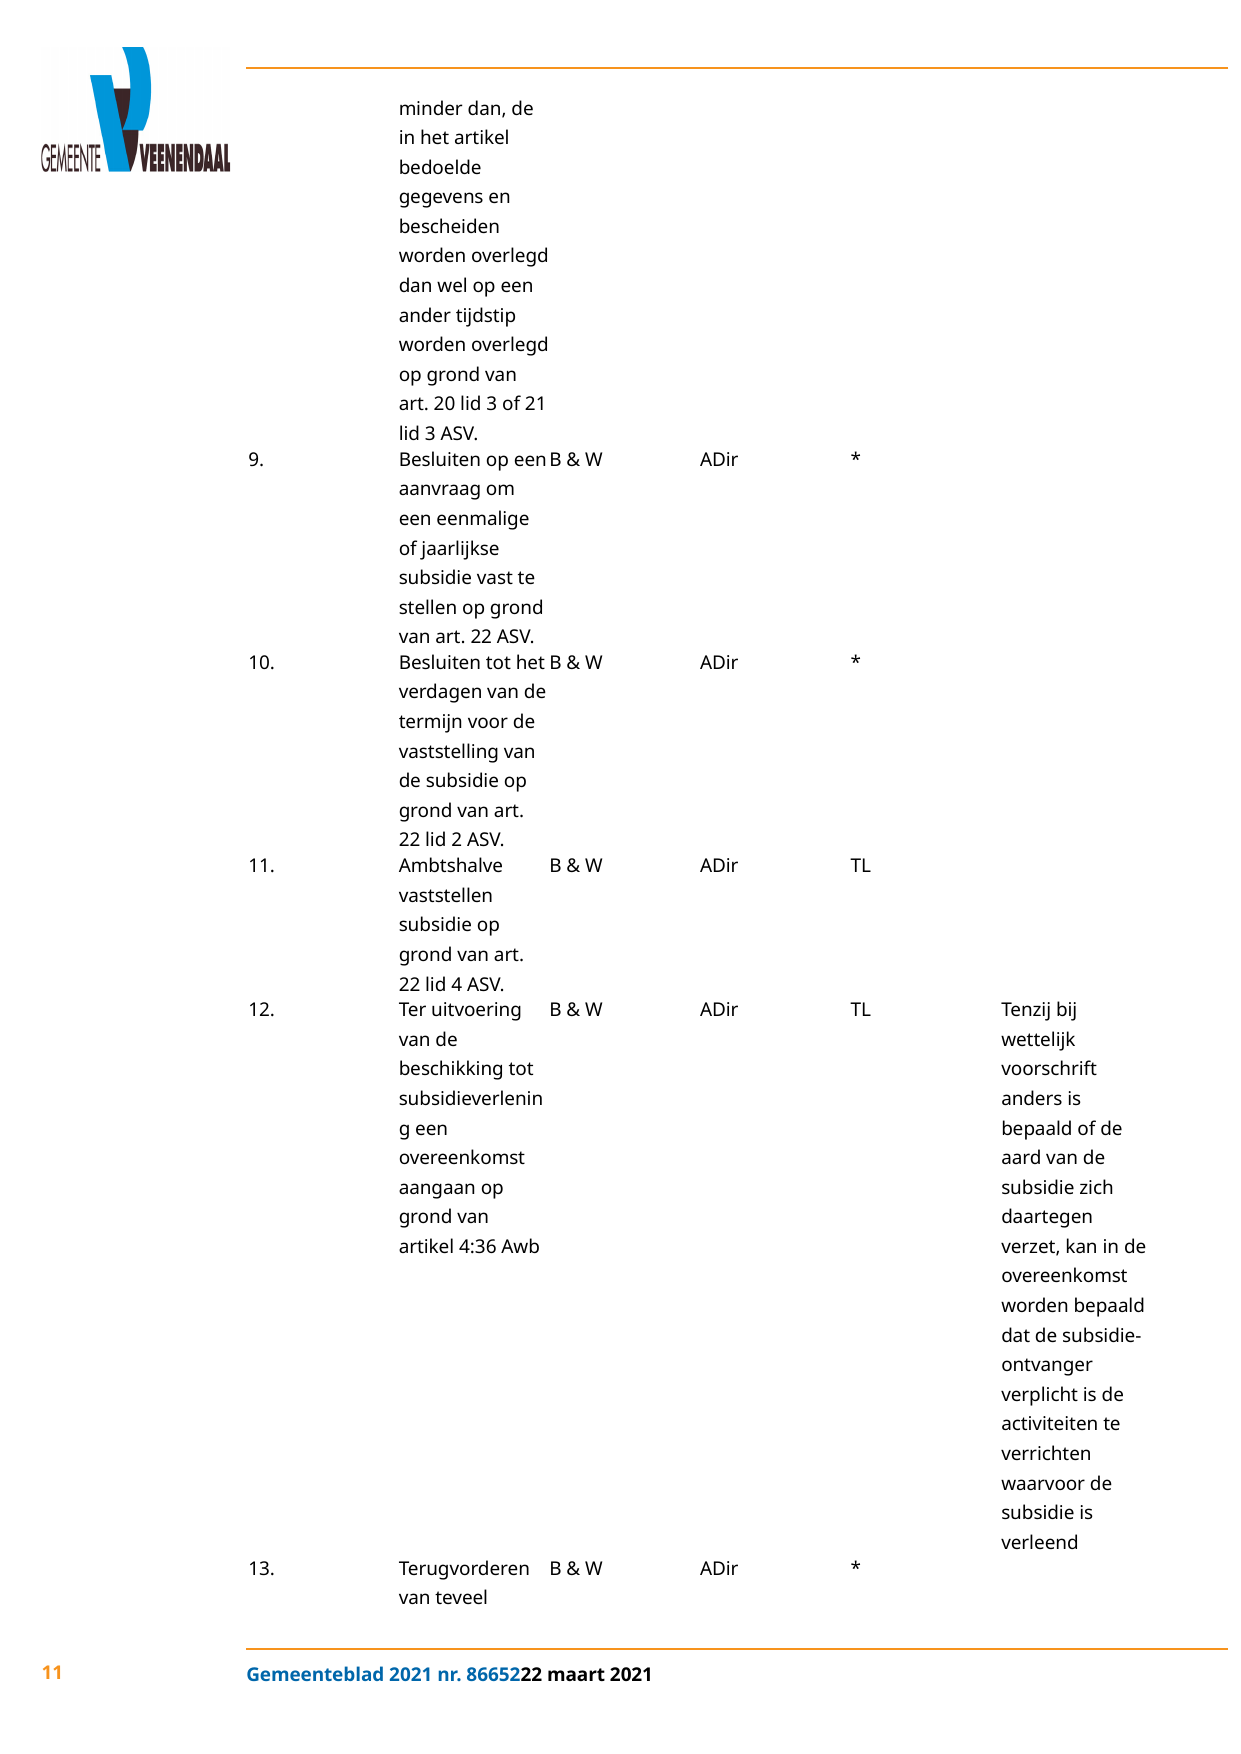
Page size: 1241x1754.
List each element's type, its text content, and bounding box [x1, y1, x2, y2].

table_cell ADir [700, 649, 850, 852]
table_cell ADir [700, 996, 850, 1555]
table_cell B & W [549, 1555, 700, 1610]
table_cell [850, 95, 1001, 446]
table_cell [248, 95, 398, 446]
table_cell [248, 853, 398, 996]
table_cell Ter uitvoering van de beschikking tot subsidieverlening een overeenkomst aangaan op grond van artikel 4:36 Awb [399, 996, 549, 1555]
table_cell [248, 446, 398, 649]
picture [123, 47, 231, 172]
table_cell [549, 95, 700, 446]
table_cell [700, 95, 850, 446]
table_cell [248, 996, 398, 1555]
table_cell Besluiten op een aanvraag om een eenmalige of jaarlijkse subsidie vast te stellen op grond van art. 22 ASV. [399, 446, 549, 649]
table_cell [248, 649, 398, 852]
table_cell [1001, 853, 1152, 996]
table_cell * [850, 649, 1001, 852]
table_cell ADir [700, 1555, 850, 1610]
table_cell [1001, 649, 1152, 852]
table_cell * [850, 446, 1001, 649]
table_cell B & W [549, 853, 700, 996]
table_cell Tenzij bij wettelijk voorschrift anders is bepaald of de aard van de subsidie zich daartegen verzet, kan in de overeenkomst worden bepaald dat de subsidie-ontvanger verplicht is de activiteiten te verrichten waarvoor de subsidie is verleend [1001, 996, 1152, 1555]
table_cell Ambtshalve vaststellen subsidie op grond van art. 22 lid 4 ASV. [399, 853, 549, 996]
table_cell TL [850, 996, 1001, 1555]
table_cell [1001, 446, 1152, 649]
table_cell B & W [549, 446, 700, 649]
picture [41, 47, 130, 172]
table_cell [248, 1555, 398, 1610]
table_cell B & W [549, 996, 700, 1555]
table_cell * [850, 1555, 1001, 1610]
table_cell [1001, 1555, 1152, 1610]
table_cell Terugvorderen van teveel [399, 1555, 549, 1610]
table_cell ADir [700, 446, 850, 649]
table_cell B & W [549, 649, 700, 852]
table_cell minder dan, de in het artikel bedoelde gegevens en bescheiden worden overlegd dan wel op een ander tijdstip worden overlegd op grond van art. 20 lid 3 of 21 lid 3 ASV. [399, 95, 549, 446]
table_cell TL [850, 853, 1001, 996]
table_cell Besluiten tot het verdagen van de termijn voor de vaststelling van de subsidie op grond van art. 22 lid 2 ASV. [399, 649, 549, 852]
table_cell [1001, 95, 1152, 446]
table_cell ADir [700, 853, 850, 996]
